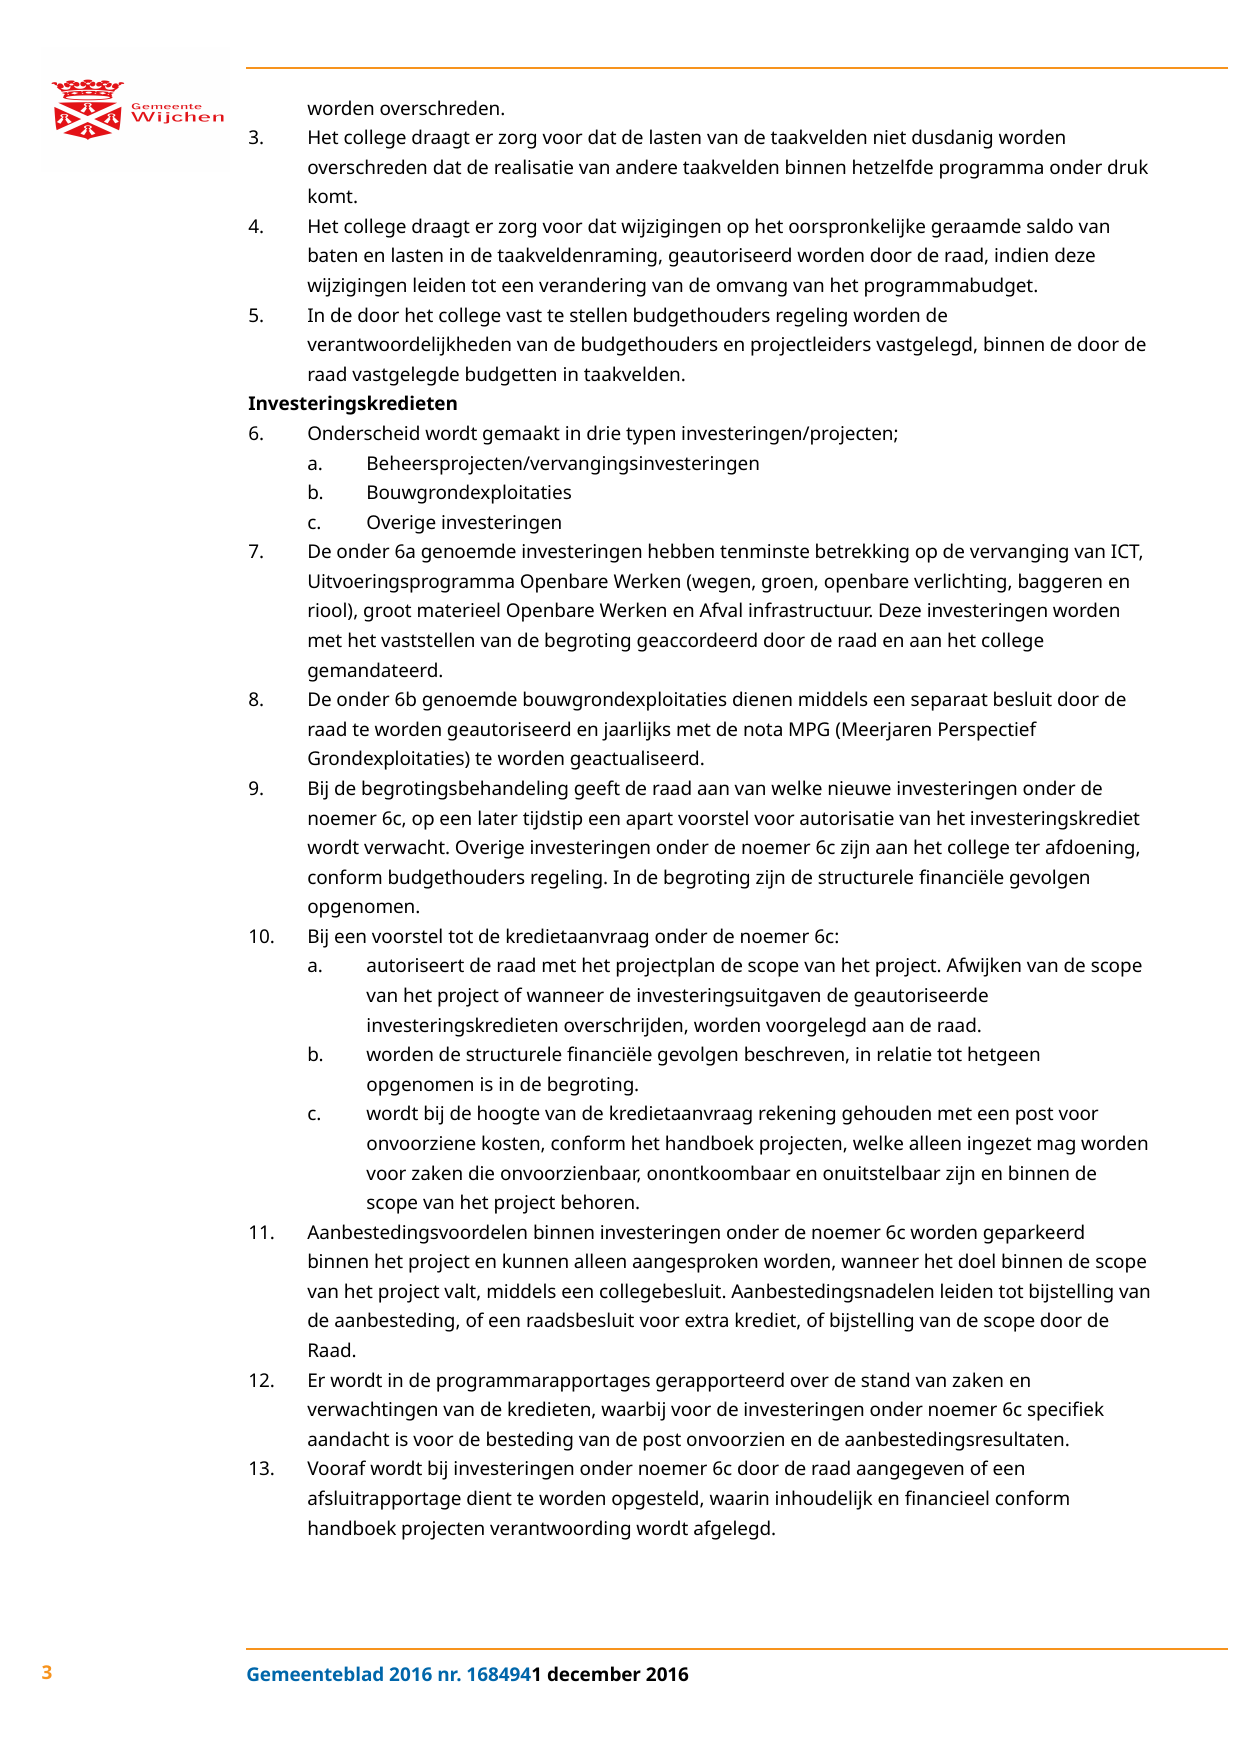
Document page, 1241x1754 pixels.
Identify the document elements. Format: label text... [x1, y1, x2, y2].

list De onder 6b genoemde bouwgrondexploitaties dienen middels een separaat besluit door de raad te worden geautoriseerd en jaarlijks met de nota MPG (Meerjaren Perspectief Grondexploitaties) te worden geactualiseerd. [248, 686, 1152, 771]
list Het college draagt er zorg voor dat de lasten van de taakvelden niet dusdanig worden overschreden dat de realisatie van andere taakvelden binnen hetzelfde programma onder druk komt. [248, 124, 1152, 209]
list De onder 6a genoemde investeringen hebben tenminste betrekking op de vervanging van ICT, Uitvoeringsprogramma Openbare Werken (wegen, groen, openbare verlichting, baggeren en riool), groot materieel Openbare Werken en Afval infrastructuur. Deze investeringen worden met het vaststellen van de begroting geaccordeerd door de raad en aan het college gemandateerd. [248, 538, 1152, 683]
list Er wordt in de programmarapportages gerapporteerd over de stand van zaken en verwachtingen van de kredieten, waarbij voor de investeringen onder noemer 6c specifiek aandacht is voor de besteding van de post onvoorzien en de aanbestedingsresultaten. [248, 1367, 1152, 1452]
list Bouwgrondexploitaties [307, 479, 1152, 505]
list autoriseert de raad met het projectplan de scope van het project. Afwijken van de scope van het project of wanneer de investeringsuitgaven de geautoriseerde investeringskredieten overschrijden, worden voorgelegd aan de raad. [307, 953, 1152, 1038]
list worden overschreden. [248, 95, 1152, 121]
list Bij een voorstel tot de kredietaanvraag onder de noemer 6c: [248, 923, 1152, 949]
list Onderscheid wordt gemaakt in drie typen investeringen/projecten; [248, 420, 1152, 446]
list Bij de begrotingsbehandeling geeft de raad aan van welke nieuwe investeringen onder de noemer 6c, op een later tijdstip een apart voorstel voor autorisatie van het investeringskrediet wordt verwacht. Overige investeringen onder de noemer 6c zijn aan het college ter afdoening, conform budgethouders regeling. In de begroting zijn de structurele financiële gevolgen opgenomen. [248, 775, 1152, 919]
list Overige investeringen [307, 509, 1152, 535]
list In de door het college vast te stellen budgethouders regeling worden de verantwoordelijkheden van de budgethouders en projectleiders vastgelegd, binnen de door de raad vastgelegde budgetten in taakvelden. [248, 302, 1152, 387]
picture [41, 47, 231, 172]
list Het college draagt er zorg voor dat wijzigingen op het oorspronkelijke geraamde saldo van baten en lasten in de taakveldenraming, geautoriseerd worden door de raad, indien deze wijzigingen leiden tot een verandering van de omvang van het programmabudget. [248, 213, 1152, 298]
list wordt bij de hoogte van de kredietaanvraag rekening gehouden met een post voor onvoorziene kosten, conform het handboek projecten, welke alleen ingezet mag worden voor zaken die onvoorzienbaar, onontkoombaar en onuitstelbaar zijn en binnen de scope van het project behoren. [307, 1101, 1152, 1215]
list worden de structurele financiële gevolgen beschreven, in relatie tot hetgeen opgenomen is in de begroting. [307, 1041, 1152, 1097]
list Vooraf wordt bij investeringen onder noemer 6c door de raad aangegeven of een afsluitrapportage dient te worden opgesteld, waarin inhoudelijk en financieel conform handboek projecten verantwoording wordt afgelegd. [248, 1456, 1152, 1541]
text Investeringskredieten [248, 391, 1152, 416]
list Aanbestedingsvoordelen binnen investeringen onder de noemer 6c worden geparkeerd binnen het project en kunnen alleen aangesproken worden, wanneer het doel binnen de scope van het project valt, middels een collegebesluit. Aanbestedingsnadelen leiden tot bijstelling van de aanbesteding, of een raadsbesluit voor extra krediet, of bijstelling van de scope door de Raad. [248, 1219, 1152, 1363]
list Beheersprojecten/vervangingsinvesteringen [307, 450, 1152, 476]
